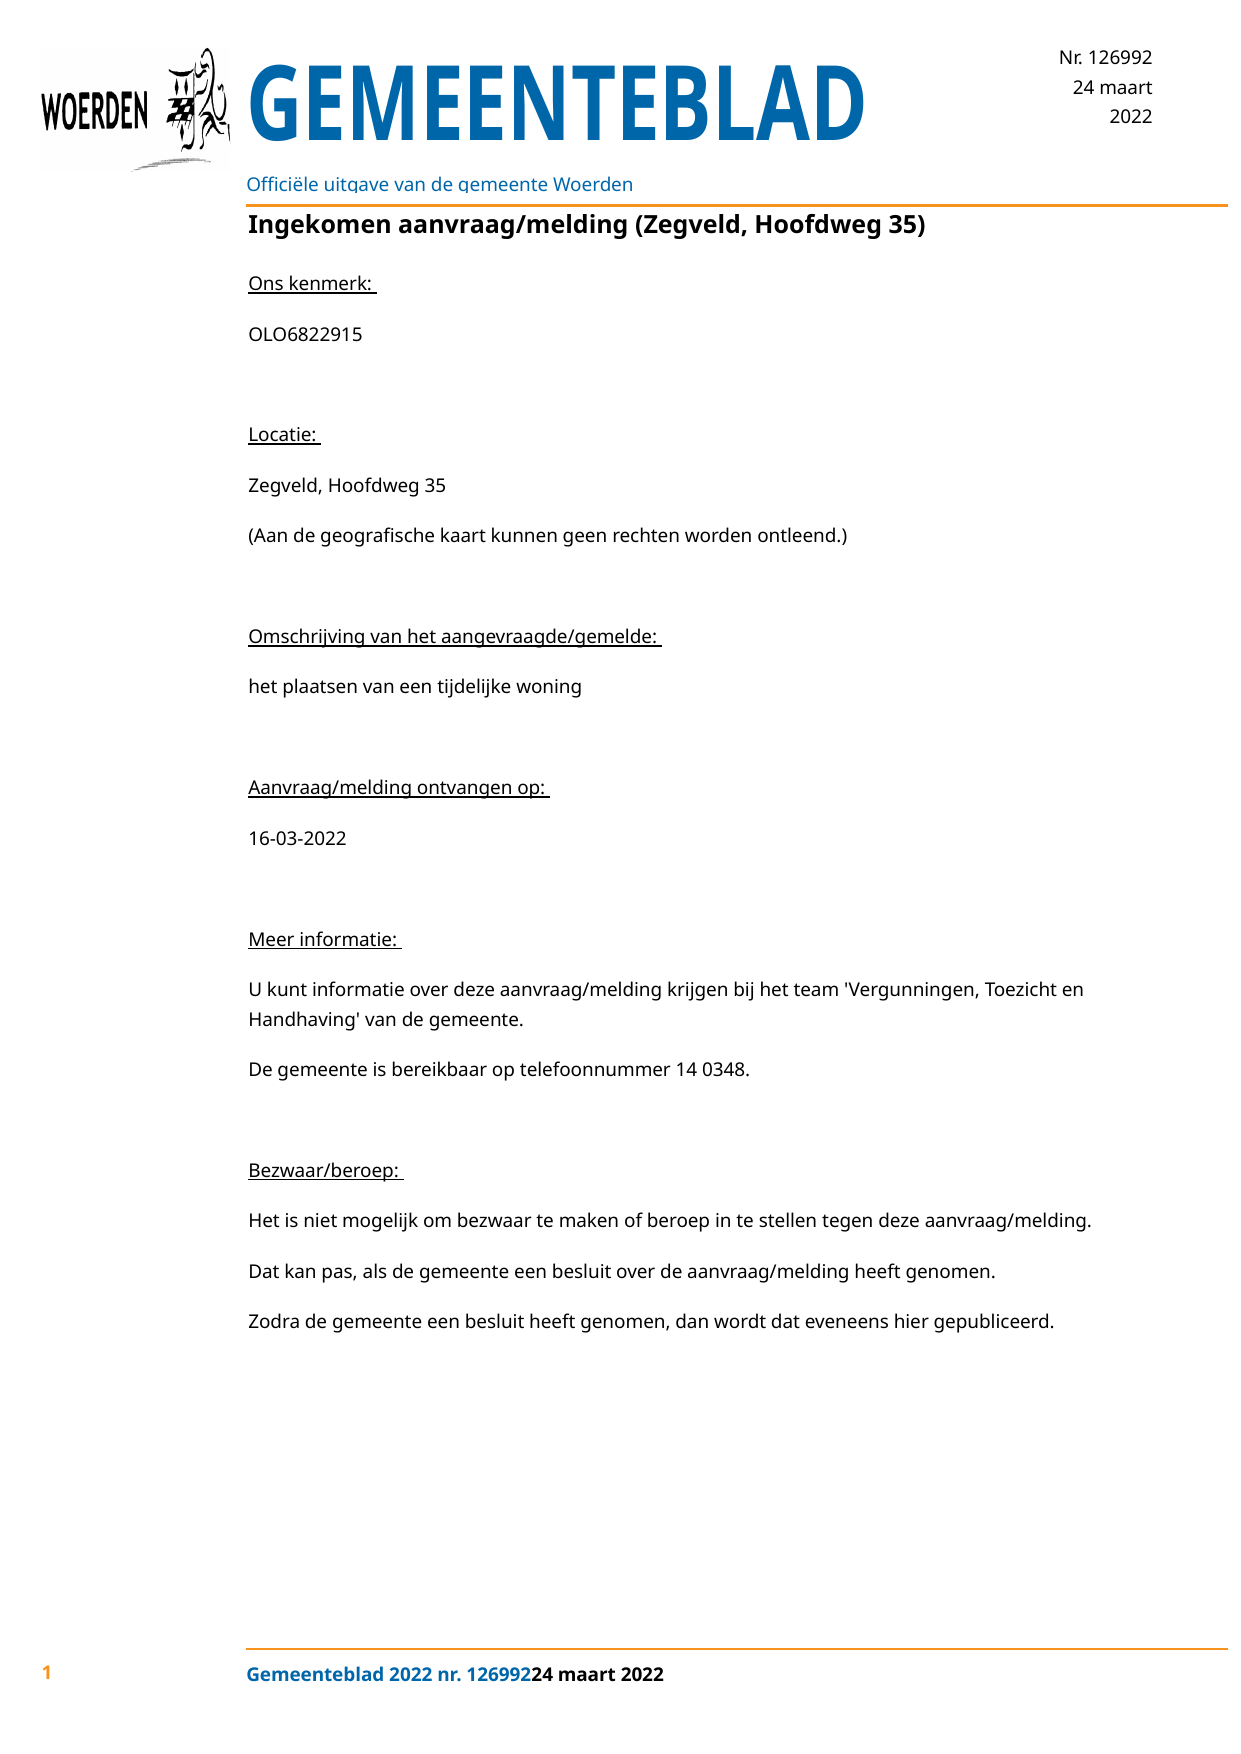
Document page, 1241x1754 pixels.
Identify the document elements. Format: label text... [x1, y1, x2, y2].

text Dat kan pas, als de gemeente een besluit over de aanvraag/melding heeft genomen. [248, 1258, 1152, 1283]
text Zegveld, Hoofdweg 35 [248, 472, 1152, 498]
text De gemeente is bereikbaar op telefoonnummer 14 0348. [248, 1056, 1152, 1082]
text Locatie: [248, 422, 1152, 447]
text (Aan de geografische kaart kunnen geen rechten worden ontleend.) [248, 522, 1152, 548]
picture [41, 47, 231, 172]
text Bezwaar/beroep: [248, 1157, 1152, 1183]
text Meer informatie: [248, 926, 1152, 951]
text Omschrijving van het aangevraagde/gemelde: [248, 623, 1152, 649]
text Ons kenmerk: [248, 270, 1152, 296]
text Aanvraag/melding ontvangen op: [248, 774, 1152, 800]
text U kunt informatie over deze aanvraag/melding krijgen bij het team 'Vergunningen, Toezicht en Handhaving' van de gemeente. [248, 976, 1152, 1031]
text OLO6822915 [248, 321, 1152, 346]
text Zodra de gemeente een besluit heeft genomen, dan wordt dat eveneens hier gepubliceerd. [248, 1308, 1152, 1334]
text Ingekomen aanvraag/melding (Zegveld, Hoofdweg 35) [248, 207, 1152, 241]
text het plaatsen van een tijdelijke woning [248, 674, 1152, 699]
text 16-03-2022 [248, 825, 1152, 851]
text Het is niet mogelijk om bezwaar te maken of beroep in te stellen tegen deze aanvraag/melding. [248, 1207, 1152, 1233]
